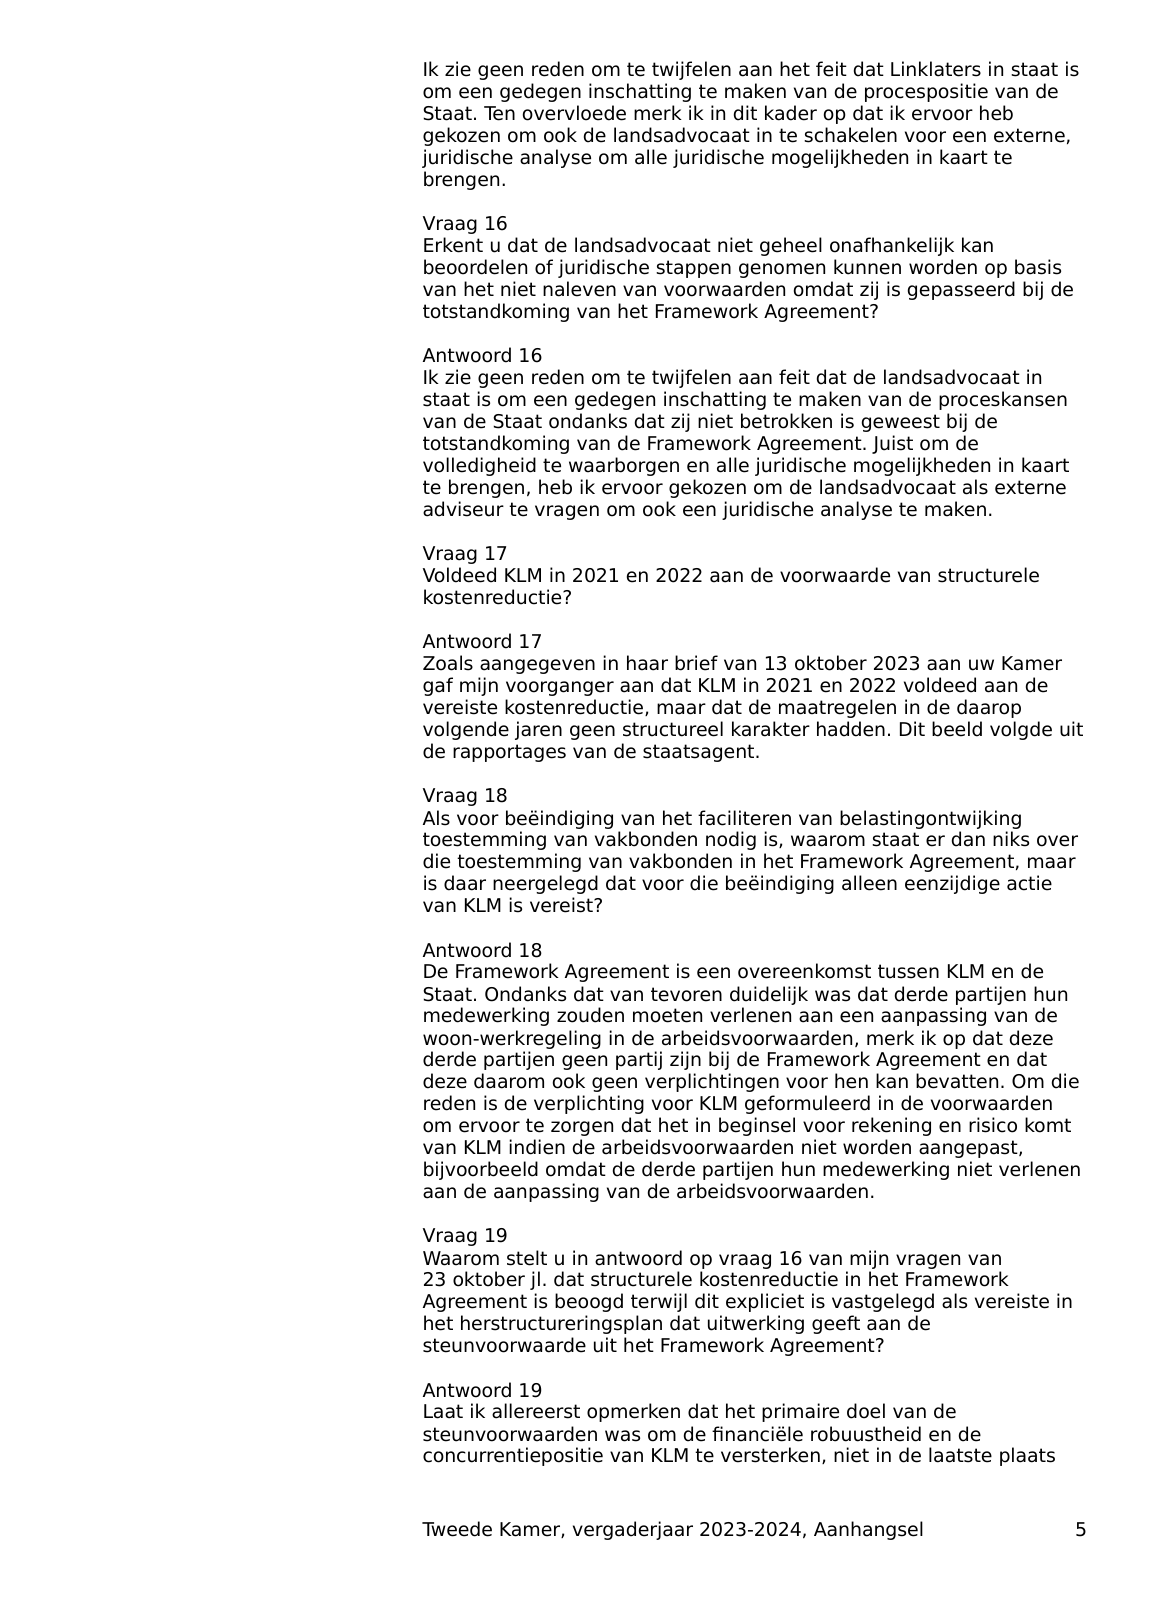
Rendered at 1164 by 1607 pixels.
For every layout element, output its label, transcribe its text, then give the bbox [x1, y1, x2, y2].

text Antwoord 16 [422, 345, 1087, 367]
text Waarom stelt u in antwoord op vraag 16 van mijn vragen van 23 oktober jl. dat structurele kostenreductie in het Framework Agreement is beoogd terwijl dit expliciet is vastgelegd als vereiste in het herstructureringsplan dat uitwerking geeft aan de steunvoorwaarde uit het Framework Agreement? [422, 1247, 1087, 1357]
text Ik zie geen reden om te twijfelen aan feit dat de landsadvocaat in staat is om een gedegen inschatting te maken van de proceskansen van de Staat ondanks dat zij niet betrokken is geweest bij de totstandkoming van de Framework Agreement. Juist om de volledigheid te waarborgen en alle juridische mogelijkheden in kaart te brengen, heb ik ervoor gekozen om de landsadvocaat als externe adviseur te vragen om ook een juridische analyse te maken. [422, 367, 1087, 521]
text Als voor beëindiging van het faciliteren van belastingontwijking toestemming van vakbonden nodig is, waarom staat er dan niks over die toestemming van vakbonden in het Framework Agreement, maar is daar neergelegd dat voor die beëindiging alleen eenzijdige actie van KLM is vereist? [422, 807, 1087, 917]
text Voldeed KLM in 2021 en 2022 aan de voorwaarde van structurele kostenreductie? [422, 565, 1087, 609]
text Vraag 18 [422, 785, 1087, 807]
text Antwoord 17 [422, 631, 1087, 653]
text Erkent u dat de landsadvocaat niet geheel onafhankelijk kan beoordelen of juridische stappen genomen kunnen worden op basis van het niet naleven van voorwaarden omdat zij is gepasseerd bij de totstandkoming van het Framework Agreement? [422, 235, 1087, 323]
text Vraag 19 [422, 1225, 1087, 1247]
text Zoals aangegeven in haar brief van 13 oktober 2023 aan uw Kamer gaf mijn voorganger aan dat KLM in 2021 en 2022 voldeed aan de vereiste kostenreductie, maar dat de maatregelen in de daarop volgende jaren geen structureel karakter hadden. Dit beeld volgde uit de rapportages van de staatsagent. [422, 653, 1087, 763]
text Antwoord 18 [422, 939, 1087, 961]
text Antwoord 19 [422, 1379, 1087, 1401]
text Vraag 17 [422, 543, 1087, 565]
text De Framework Agreement is een overeenkomst tussen KLM en de Staat. Ondanks dat van tevoren duidelijk was dat derde partijen hun medewerking zouden moeten verlenen aan een aanpassing van de woon-werkregeling in de arbeidsvoorwaarden, merk ik op dat deze derde partijen geen partij zijn bij de Framework Agreement en dat deze daarom ook geen verplichtingen voor hen kan bevatten. Om die reden is de verplichting voor KLM geformuleerd in de voorwaarden om ervoor te zorgen dat het in beginsel voor rekening en risico komt van KLM indien de arbeidsvoorwaarden niet worden aangepast, bijvoorbeeld omdat de derde partijen hun medewerking niet verlenen aan de aanpassing van de arbeidsvoorwaarden. [422, 961, 1087, 1203]
text Ik zie geen reden om te twijfelen aan het feit dat Linklaters in staat is om een gedegen inschatting te maken van de procespositie van de Staat. Ten overvloede merk ik in dit kader op dat ik ervoor heb gekozen om ook de landsadvocaat in te schakelen voor een externe, juridische analyse om alle juridische mogelijkheden in kaart te brengen. [422, 59, 1087, 191]
text Laat ik allereerst opmerken dat het primaire doel van de steunvoorwaarden was om de financiële robuustheid en de concurrentiepositie van KLM te versterken, niet in de laatste plaats [422, 1401, 1087, 1467]
text Vraag 16 [422, 213, 1087, 235]
